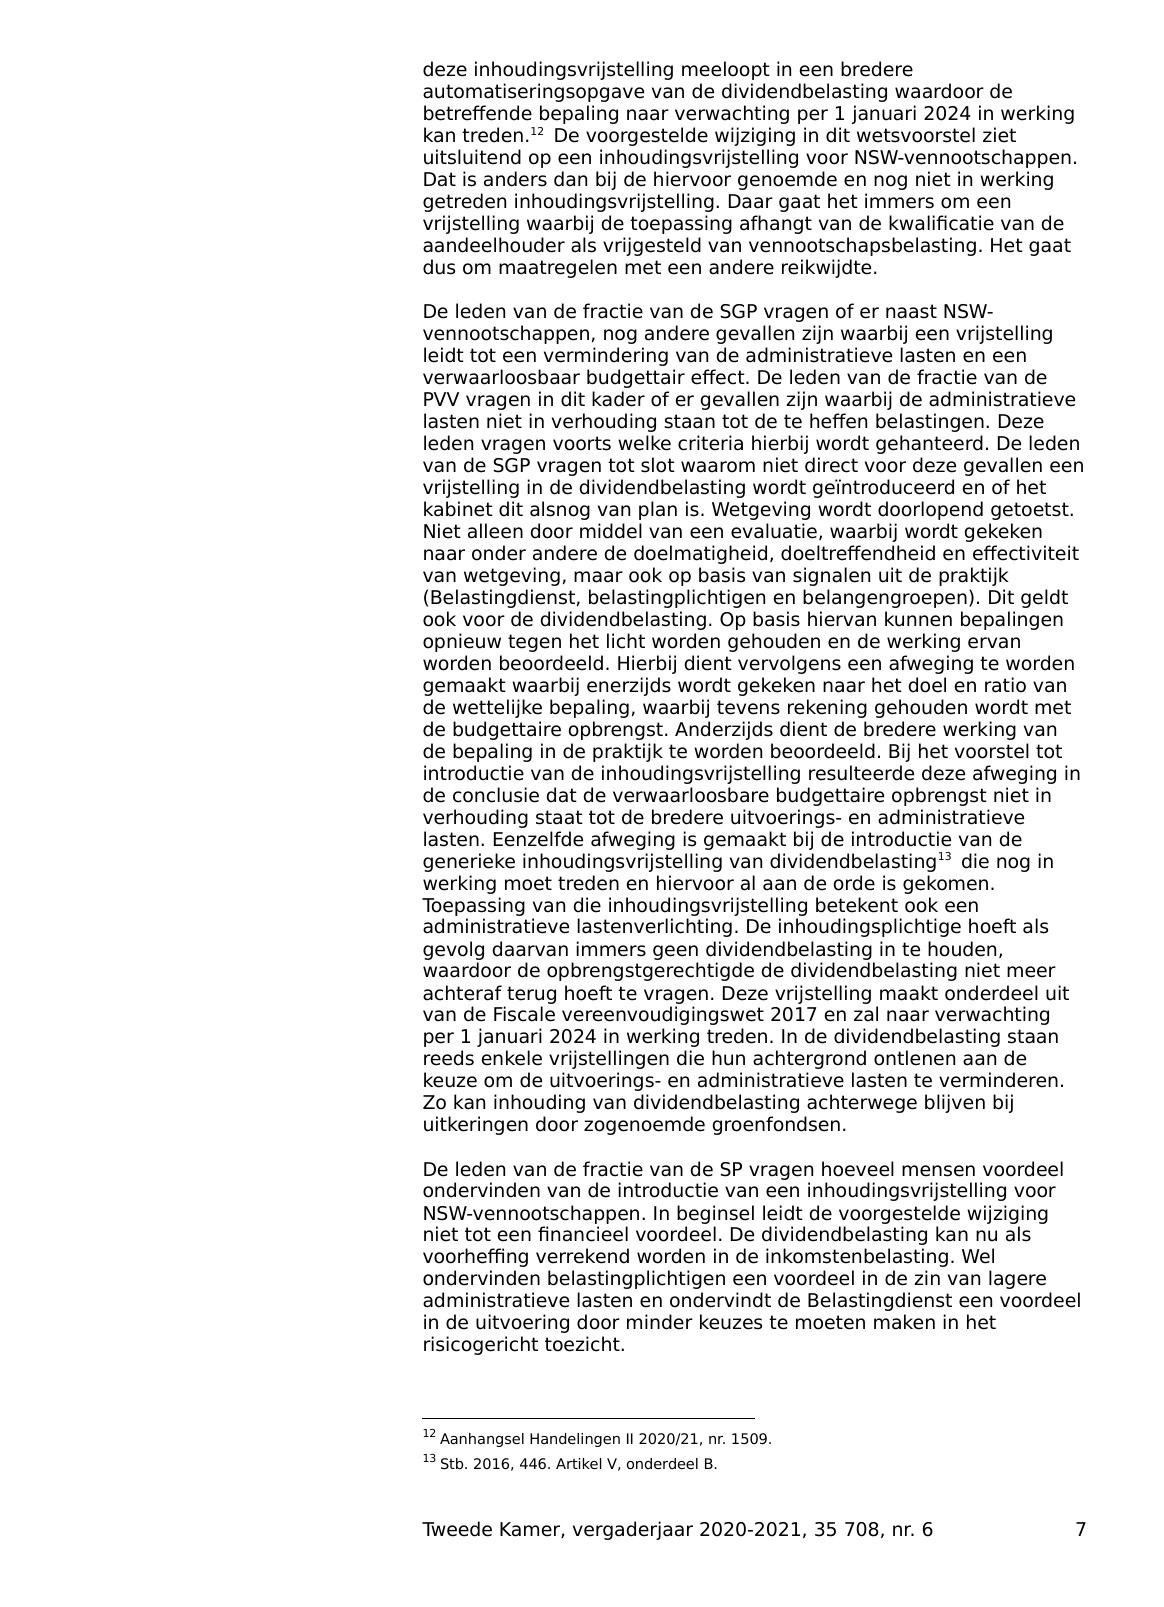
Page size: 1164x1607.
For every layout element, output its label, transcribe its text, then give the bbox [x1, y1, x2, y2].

text De leden van de fractie van de SGP vragen of er naast NSW-vennootschappen, nog andere gevallen zijn waarbij een vrijstelling leidt tot een vermindering van de administratieve lasten en een verwaarloosbaar budgettair effect. De leden van de fractie van de PVV vragen in dit kader of er gevallen zijn waarbij de administratieve lasten niet in verhouding staan tot de te heffen belastingen. Deze leden vragen voorts welke criteria hierbij wordt gehanteerd. De leden van de SGP vragen tot slot waarom niet direct voor deze gevallen een vrijstelling in de dividendbelasting wordt geïntroduceerd en of het kabinet dit alsnog van plan is. Wetgeving wordt doorlopend getoetst. Niet alleen door middel van een evaluatie, waarbij wordt gekeken naar onder andere de doelmatigheid, doeltreffendheid en effectiviteit van wetgeving, maar ook op basis van signalen uit de praktijk (Belastingdienst, belastingplichtigen en belangengroepen). Dit geldt ook voor de dividendbelasting. Op basis hiervan kunnen bepalingen opnieuw tegen het licht worden gehouden en de werking ervan worden beoordeeld. Hierbij dient vervolgens een afweging te worden gemaakt waarbij enerzijds wordt gekeken naar het doel en ratio van de wettelijke bepaling, waarbij tevens rekening gehouden wordt met de budgettaire opbrengst. Anderzijds dient de bredere werking van de bepaling in de praktijk te worden beoordeeld. Bij het voorstel tot introductie van de inhoudingsvrijstelling resulteerde deze afweging in de conclusie dat de verwaarloosbare budgettaire opbrengst niet in verhouding staat tot de bredere uitvoerings- en administratieve lasten. Eenzelfde afweging is gemaakt bij de introductie van de generieke inhoudingsvrijstelling van dividendbelasting die nog in werking moet treden en hiervoor al aan de orde is gekomen. Toepassing van die inhoudingsvrijstelling betekent ook een administratieve lastenverlichting. De inhoudingsplichtige hoeft als gevolg daarvan immers geen dividendbelasting in te houden, waardoor de opbrengstgerechtigde de dividendbelasting niet meer achteraf terug hoeft te vragen. Deze vrijstelling maakt onderdeel uit van de Fiscale vereenvoudigingswet 2017 en zal naar verwachting per 1 januari 2024 in werking treden. In de dividendbelasting staan reeds enkele vrijstellingen die hun achtergrond ontlenen aan de keuze om de uitvoerings- en administratieve lasten te verminderen. Zo kan inhouding van dividendbelasting achterwege blijven bij uitkeringen door zogenoemde groenfondsen. [422, 301, 1087, 1136]
text De leden van de fractie van de SP vragen hoeveel mensen voordeel ondervinden van de introductie van een inhoudingsvrijstelling voor NSW-vennootschappen. In beginsel leidt de voorgestelde wijziging niet tot een financieel voordeel. De dividendbelasting kan nu als voorheffing verrekend worden in de inkomstenbelasting. Wel ondervinden belastingplichtigen een voordeel in de zin van lagere administratieve lasten en ondervindt de Belastingdienst een voordeel in de uitvoering door minder keuzes te moeten maken in het risicogericht toezicht. [422, 1158, 1087, 1356]
text Aanhangsel Handelingen II 2020/21, nr. 1509. [422, 1427, 1087, 1449]
text deze inhoudingsvrijstelling meeloopt in een bredere automatiseringsopgave van de dividendbelasting waardoor de betreffende bepaling naar verwachting per 1 januari 2024 in werking kan treden. De voorgestelde wijziging in dit wetsvoorstel ziet uitsluitend op een inhoudingsvrijstelling voor NSW-vennootschappen. Dat is anders dan bij de hiervoor genoemde en nog niet in werking getreden inhoudingsvrijstelling. Daar gaat het immers om een vrijstelling waarbij de toepassing afhangt van de kwalificatie van de aandeelhouder als vrijgesteld van vennootschapsbelasting. Het gaat dus om maatregelen met een andere reikwijdte. [422, 59, 1087, 279]
text Stb. 2016, 446. Artikel V, onderdeel B. [422, 1452, 1087, 1474]
